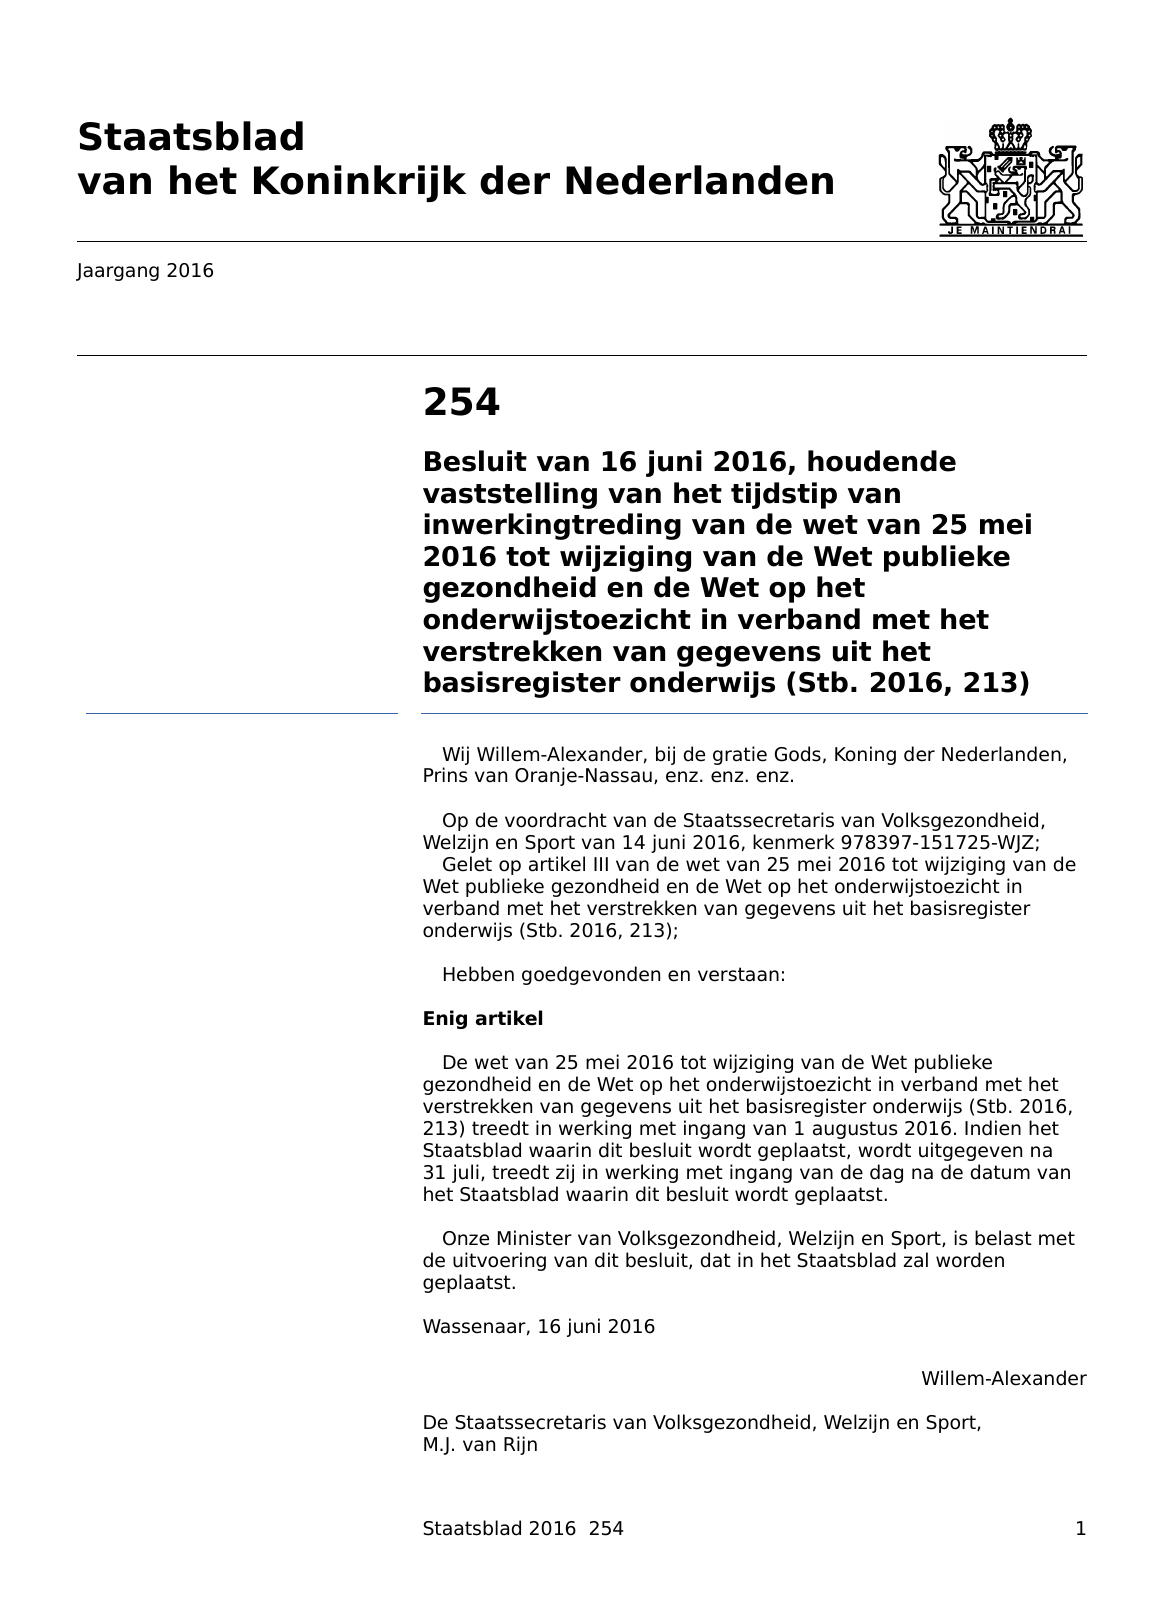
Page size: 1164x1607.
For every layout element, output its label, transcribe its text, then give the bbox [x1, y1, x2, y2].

table_header Staatsblad van het Koninkrijk der Nederlanden [77, 100, 886, 241]
text Besluit van 16 juni 2016, houdende vaststelling van het tijdstip van inwerkingtreding van de wet van 25 mei 2016 tot wijziging van de Wet publieke gezondheid en de Wet op het onderwijstoezicht in verband met het verstrekken van gegevens uit het basisregister onderwijs (Stb. 2016, 213) [422, 447, 1087, 699]
text De Staatssecretaris van Volksgezondheid, Welzijn en Sport, M.J. van Rijn [422, 1412, 1087, 1456]
text Onze Minister van Volksgezondheid, Welzijn en Sport, is belast met de uitvoering van dit besluit, dat in het Staatsblad zal worden geplaatst. [422, 1228, 1087, 1294]
text Wij Willem-Alexander, bij de gratie Gods, Koning der Nederlanden, Prins van Oranje-Nassau, enz. enz. enz. [422, 743, 1087, 787]
text Op de voordracht van de Staatssecretaris van Volksgezondheid, Welzijn en Sport van 14 juni 2016, kenmerk 978397-151725-WJZ; [422, 809, 1087, 853]
text Willem-Alexander [422, 1368, 1087, 1390]
subtitle 254 [422, 381, 1087, 424]
picture [936, 115, 1087, 240]
text Wassenaar, 16 juni 2016 [422, 1316, 1087, 1338]
text Gelet op artikel III van de wet van 25 mei 2016 tot wijziging van de Wet publieke gezondheid en de Wet op het onderwijstoezicht in verband met het verstrekken van gegevens uit het basisregister onderwijs (Stb. 2016, 213); [422, 853, 1087, 941]
text Hebben goedgevonden en verstaan: [422, 964, 1087, 986]
text De wet van 25 mei 2016 tot wijziging van de Wet publieke gezondheid en de Wet op het onderwijstoezicht in verband met het verstrekken van gegevens uit het basisregister onderwijs (Stb. 2016, 213) treedt in werking met ingang van 1 augustus 2016. Indien het Staatsblad waarin dit besluit wordt geplaatst, wordt uitgegeven na 31 juli, treedt zij in werking met ingang van de dag na de datum van het Staatsblad waarin dit besluit wordt geplaatst. [422, 1052, 1087, 1206]
subtitle Enig artikel [422, 1008, 1087, 1030]
table_header [886, 100, 1087, 241]
table_cell Jaargang 2016 [77, 242, 1087, 355]
